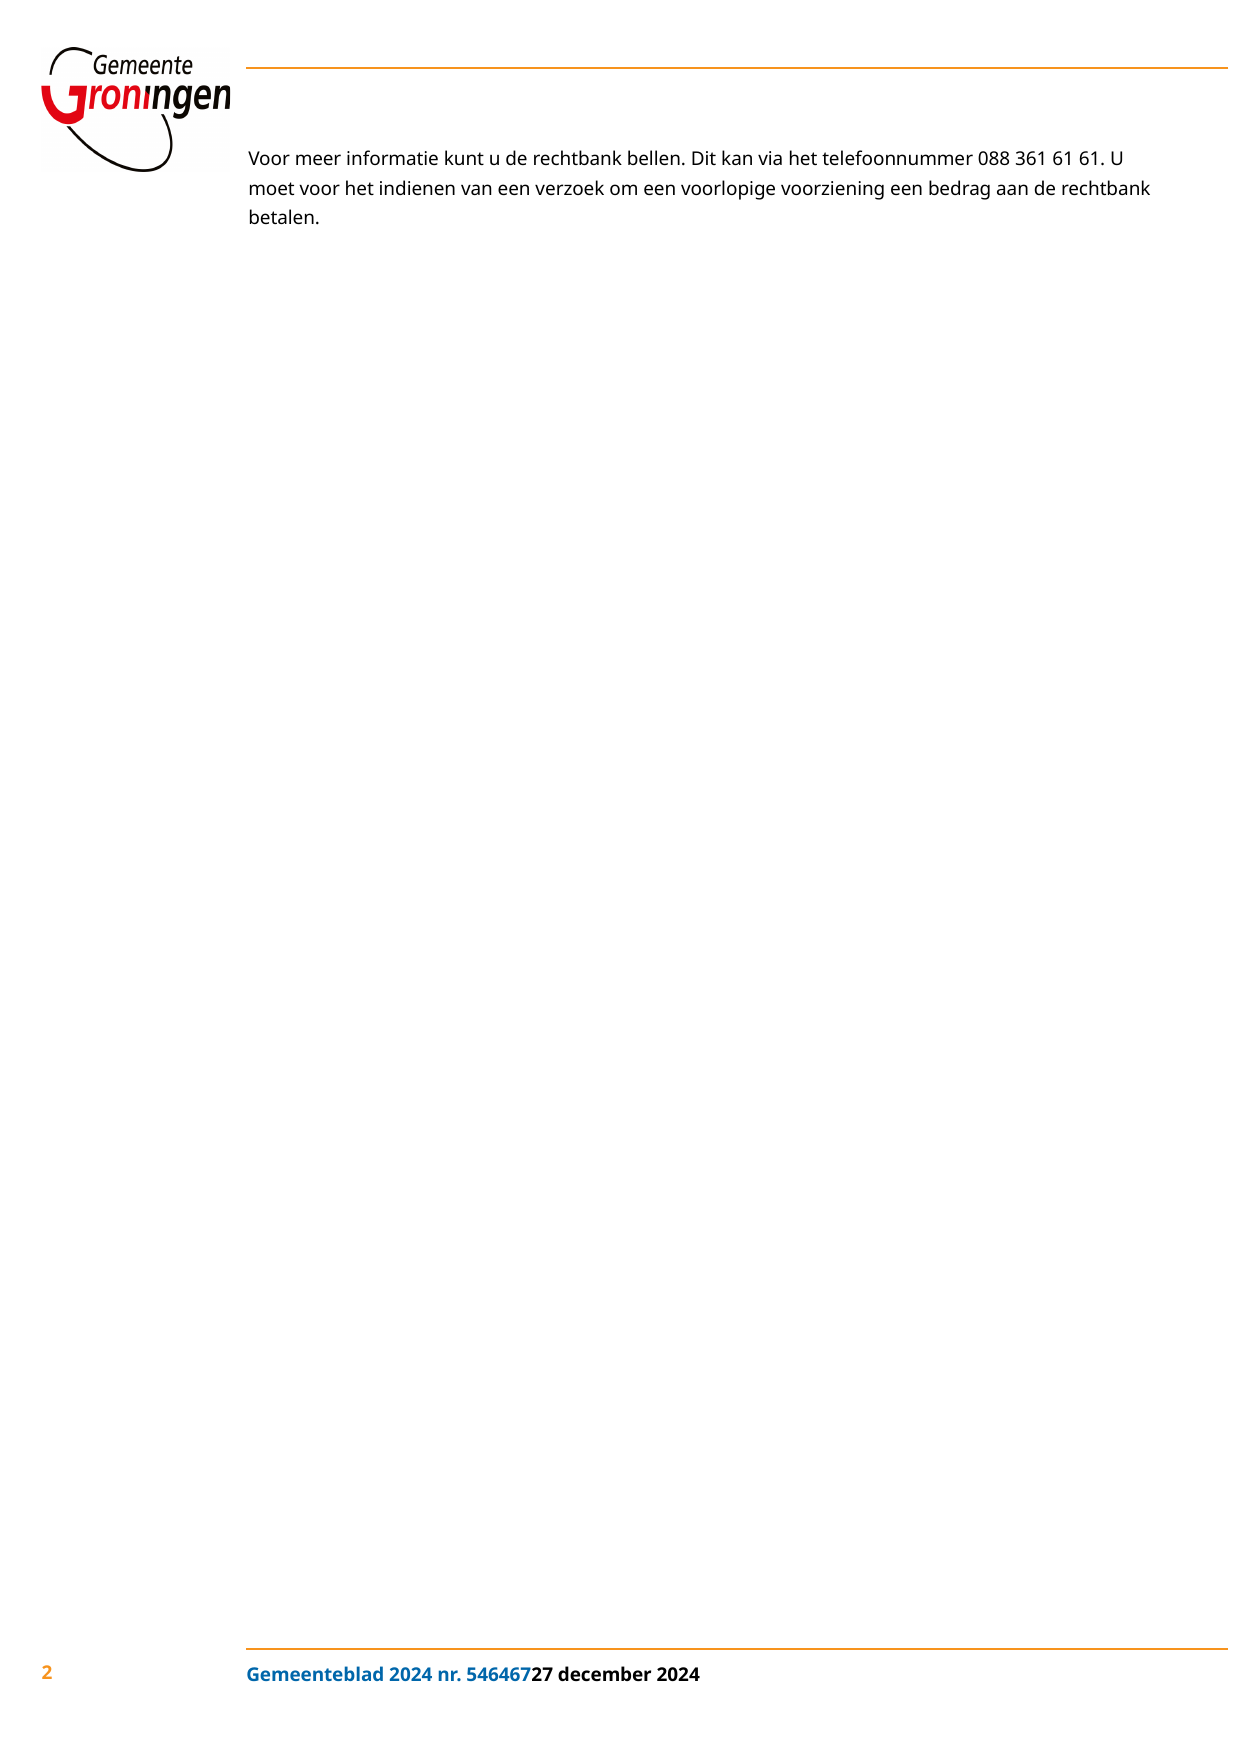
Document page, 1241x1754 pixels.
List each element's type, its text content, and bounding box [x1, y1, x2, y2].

text Voor meer informatie kunt u de rechtbank bellen. Dit kan via het telefoonnummer 088 361 61 61. U moet voor het indienen van een verzoek om een voorlopige voorziening een bedrag aan de rechtbank betalen. [248, 145, 1152, 230]
picture [41, 47, 231, 172]
